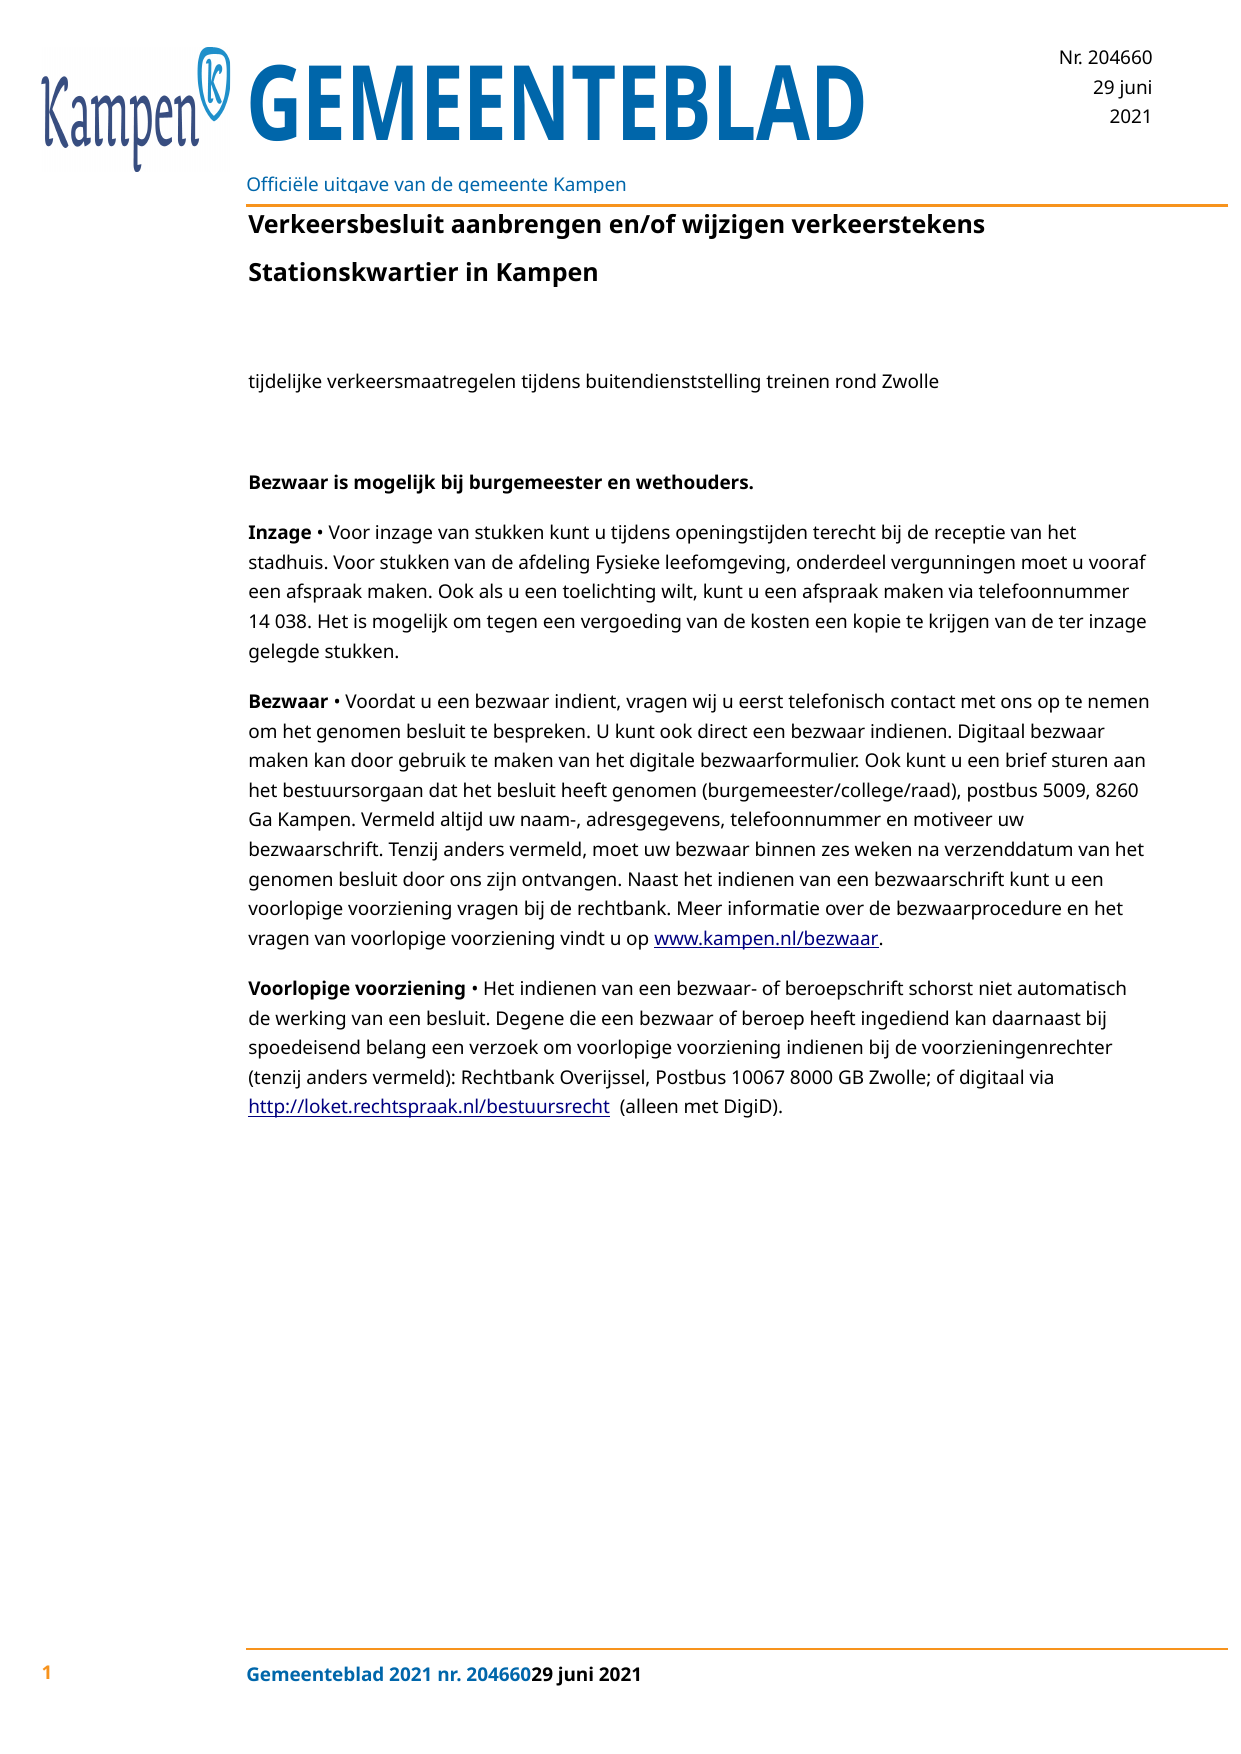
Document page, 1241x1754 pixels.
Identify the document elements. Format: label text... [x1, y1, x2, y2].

text Bezwaar is mogelijk bij burgemeester en wethouders. [248, 469, 1152, 495]
picture [41, 47, 231, 172]
text Voorlopige voorziening • Het indienen van een bezwaar- of beroepschrift schorst niet automatisch de werking van een besluit. Degene die een bezwaar of beroep heeft ingediend kan daarnaast bij spoedeisend belang een verzoek om voorlopige voorziening indienen bij de voorzieningenrechter (tenzij anders vermeld): Rechtbank Overijssel, Postbus 10067 8000 GB Zwolle; of digitaal via http://loket.rechtspraak.nl/bestuursrecht (alleen met DigiD). [248, 975, 1152, 1119]
text Verkeersbesluit aanbrengen en/of wijzigen verkeerstekens Stationskwartier in Kampen [248, 207, 1152, 288]
text Inzage • Voor inzage van stukken kunt u tijdens openingstijden terecht bij de receptie van het stadhuis. Voor stukken van de afdeling Fysieke leefomgeving, onderdeel vergunningen moet u vooraf een afspraak maken. Ook als u een toelichting wilt, kunt u een afspraak maken via telefoonnummer 14 038. Het is mogelijk om tegen een vergoeding van de kosten een kopie te krijgen van de ter inzage gelegde stukken. [248, 519, 1152, 664]
text tijdelijke verkeersmaatregelen tijdens buitendienststelling treinen rond Zwolle [248, 368, 1152, 394]
text Bezwaar • Voordat u een bezwaar indient, vragen wij u eerst telefonisch contact met ons op te nemen om het genomen besluit te bespreken. U kunt ook direct een bezwaar indienen. Digitaal bezwaar maken kan door gebruik te maken van het digitale bezwaarformulier. Ook kunt u een brief sturen aan het bestuursorgaan dat het besluit heeft genomen (burgemeester/college/raad), postbus 5009, 8260 Ga Kampen. Vermeld altijd uw naam-, adresgegevens, telefoonnummer en motiveer uw bezwaarschrift. Tenzij anders vermeld, moet uw bezwaar binnen zes weken na verzenddatum van het genomen besluit door ons zijn ontvangen. Naast het indienen van een bezwaarschrift kunt u een voorlopige voorziening vragen bij de rechtbank. Meer informatie over de bezwaarprocedure en het vragen van voorlopige voorziening vindt u op www.kampen.nl/bezwaar. [248, 688, 1152, 951]
